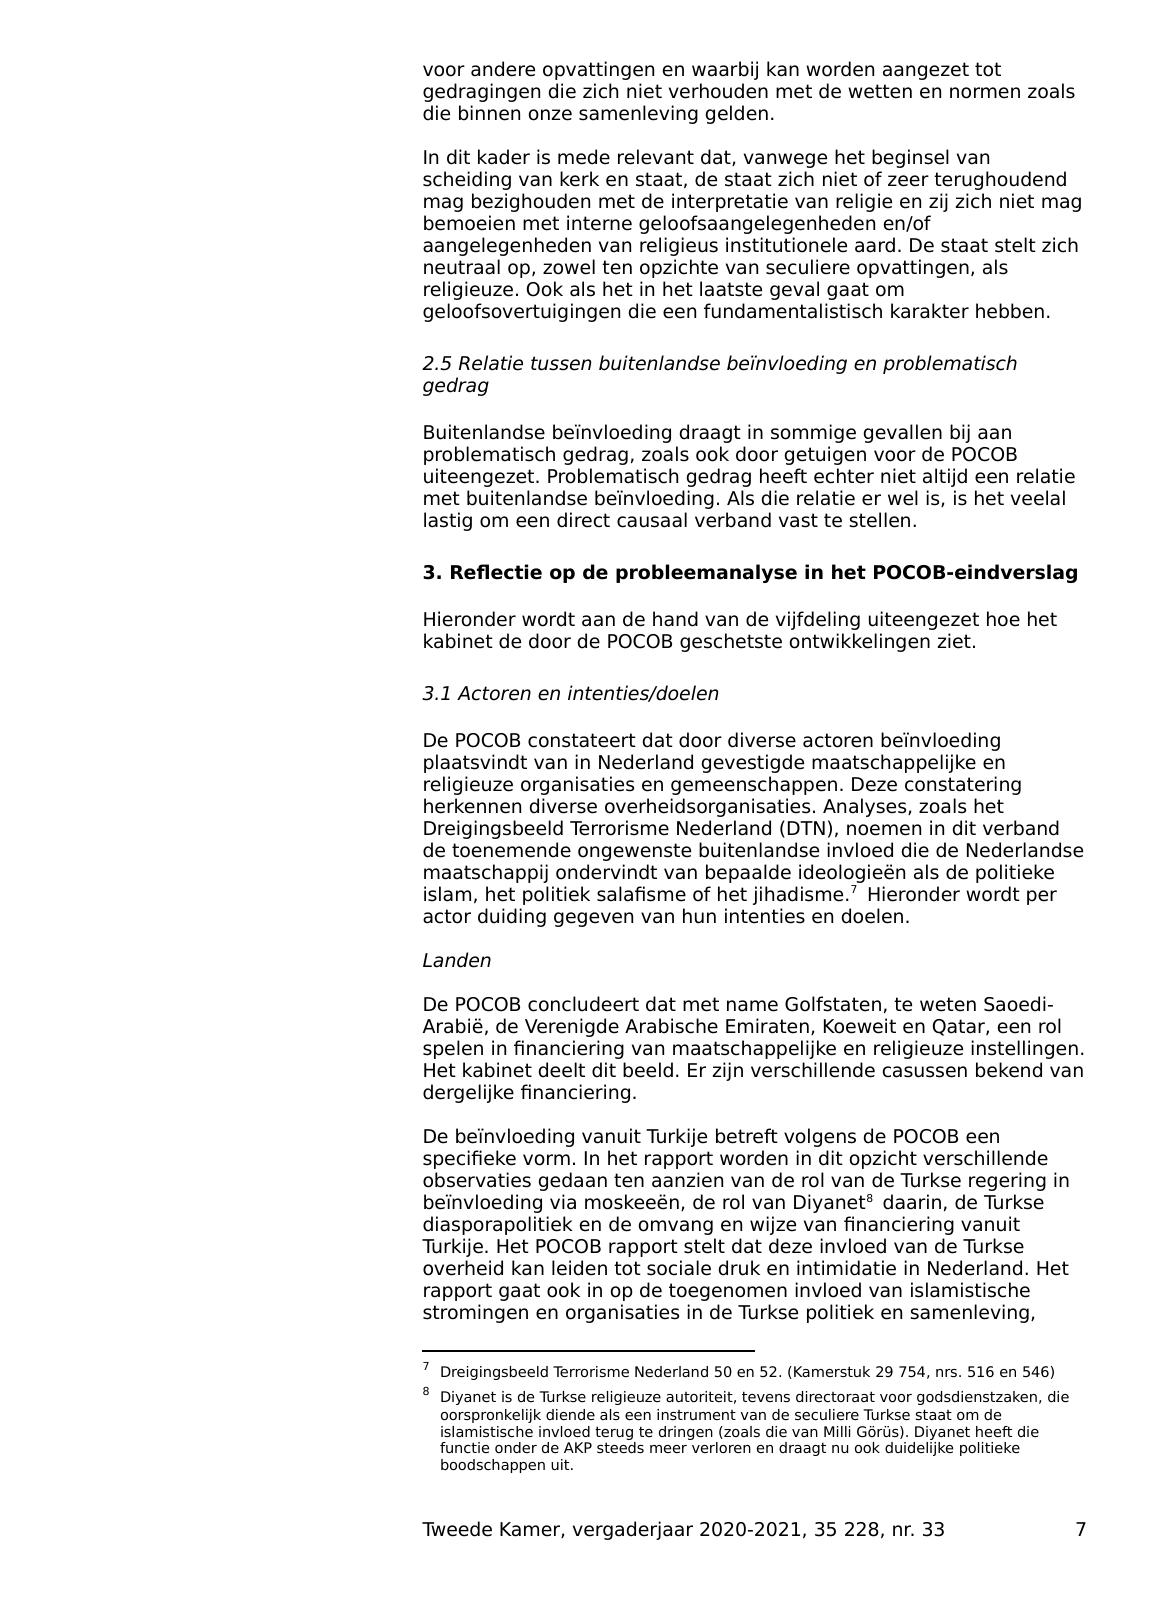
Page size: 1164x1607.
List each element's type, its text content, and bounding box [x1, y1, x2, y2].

subtitle 3.1 Actoren en intenties/doelen [422, 683, 1087, 705]
text voor andere opvattingen en waarbij kan worden aangezet tot gedragingen die zich niet verhouden met de wetten en normen zoals die binnen onze samenleving gelden. [422, 59, 1087, 125]
text De beïnvloeding vanuit Turkije betreft volgens de POCOB een specifieke vorm. In het rapport worden in dit opzicht verschillende observaties gedaan ten aanzien van de rol van de Turkse regering in beïnvloeding via moskeeën, de rol van Diyanet daarin, de Turkse diasporapolitiek en de omvang en wijze van financiering vanuit Turkije. Het POCOB rapport stelt dat deze invloed van de Turkse overheid kan leiden tot sociale druk en intimidatie in Nederland. Het rapport gaat ook in op de toegenomen invloed van islamistische stromingen en organisaties in de Turkse politiek en samenleving, [422, 1126, 1087, 1324]
text Diyanet is de Turkse religieuze autoriteit, tevens directoraat voor godsdienstzaken, die oorspronkelijk diende als een instrument van de seculiere Turkse staat om de islamistische invloed terug te dringen (zoals die van Milli Görüs). Diyanet heeft die functie onder de AKP steeds meer verloren en draagt nu ook duidelijke politieke boodschappen uit. [422, 1385, 1087, 1474]
text De POCOB constateert dat door diverse actoren beïnvloeding plaatsvindt van in Nederland gevestigde maatschappelijke en religieuze organisaties en gemeenschappen. Deze constatering herkennen diverse overheidsorganisaties. Analyses, zoals het Dreigingsbeeld Terrorisme Nederland (DTN), noemen in dit verband de toenemende ongewenste buitenlandse invloed die de Nederlandse maatschappij ondervindt van bepaalde ideologieën als de politieke islam, het politiek salafisme of het jihadisme. Hieronder wordt per actor duiding gegeven van hun intenties en doelen. [422, 730, 1087, 928]
text Buitenlandse beïnvloeding draagt in sommige gevallen bij aan problematisch gedrag, zoals ook door getuigen voor de POCOB uiteengezet. Problematisch gedrag heeft echter niet altijd een relatie met buitenlandse beïnvloeding. Als die relatie er wel is, is het veelal lastig om een direct causaal verband vast te stellen. [422, 422, 1087, 532]
text De POCOB concludeert dat met name Golfstaten, te weten Saoedi-Arabië, de Verenigde Arabische Emiraten, Koeweit en Qatar, een rol spelen in financiering van maatschappelijke en religieuze instellingen. Het kabinet deelt dit beeld. Er zijn verschillende casussen bekend van dergelijke financiering. [422, 994, 1087, 1104]
subtitle 2.5 Relatie tussen buitenlandse beïnvloeding en problematisch gedrag [422, 353, 1087, 397]
text Dreigingsbeeld Terrorisme Nederland 50 en 52. (Kamerstuk 29 754, nrs. 516 en 546) [422, 1360, 1087, 1382]
subtitle Landen [422, 950, 1087, 972]
text Hieronder wordt aan de hand van de vijfdeling uiteengezet hoe het kabinet de door de POCOB geschetste ontwikkelingen ziet. [422, 609, 1087, 653]
subtitle 3. Reflectie op de probleemanalyse in het POCOB-eindverslag [422, 562, 1087, 584]
text In dit kader is mede relevant dat, vanwege het beginsel van scheiding van kerk en staat, de staat zich niet of zeer terughoudend mag bezighouden met de interpretatie van religie en zij zich niet mag bemoeien met interne geloofsaangelegenheden en/of aangelegenheden van religieus institutionele aard. De staat stelt zich neutraal op, zowel ten opzichte van seculiere opvattingen, als religieuze. Ook als het in het laatste geval gaat om geloofsovertuigingen die een fundamentalistisch karakter hebben. [422, 147, 1087, 323]
